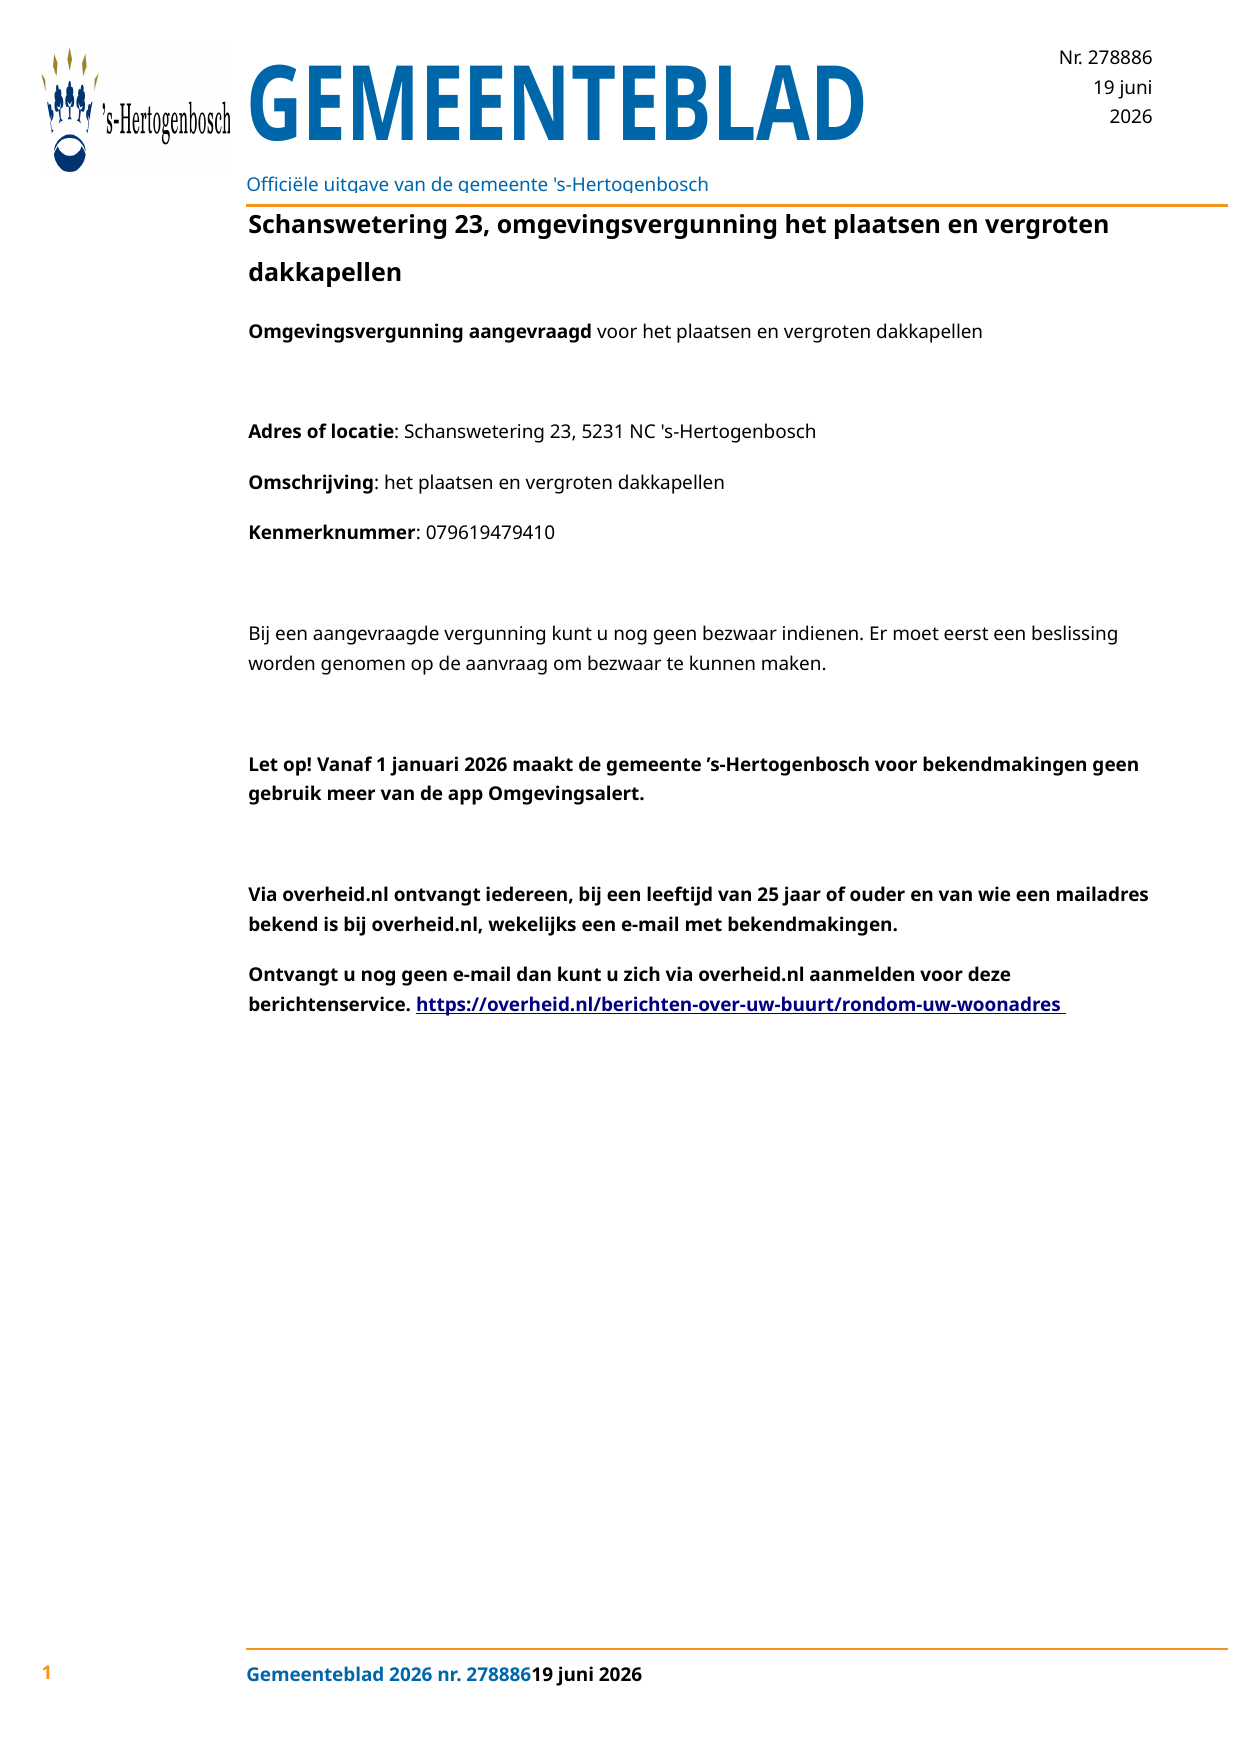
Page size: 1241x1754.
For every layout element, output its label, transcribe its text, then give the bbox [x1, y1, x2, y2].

text Via overheid.nl ontvangt iedereen, bij een leeftijd van 25 jaar of ouder en van wie een mailadres bekend is bij overheid.nl, wekelijks een e-mail met bekendmakingen. [248, 881, 1152, 937]
picture [41, 47, 231, 172]
text Kenmerknummer: 079619479410 [248, 519, 1152, 545]
text Schanswetering 23, omgevingsvergunning het plaatsen en vergroten dakkapellen [248, 207, 1152, 288]
text Ontvangt u nog geen e-mail dan kunt u zich via overheid.nl aanmelden voor deze berichtenservice. https://overheid.nl/berichten-over-uw-buurt/rondom-uw-woonadres [248, 961, 1152, 1017]
text Bij een aangevraagde vergunning kunt u nog geen bezwaar indienen. Er moet eerst een beslissing worden genomen op de aanvraag om bezwaar te kunnen maken. [248, 620, 1152, 676]
text Omschrijving: het plaatsen en vergroten dakkapellen [248, 469, 1152, 495]
text Adres of locatie: Schanswetering 23, 5231 NC 's-Hertogenbosch [248, 419, 1152, 444]
text Let op! Vanaf 1 januari 2026 maakt de gemeente ’s-Hertogenbosch voor bekendmakingen geen gebruik meer van de app Omgevingsalert. [248, 751, 1152, 806]
text Omgevingsvergunning aangevraagd voor het plaatsen en vergroten dakkapellen [248, 318, 1152, 344]
